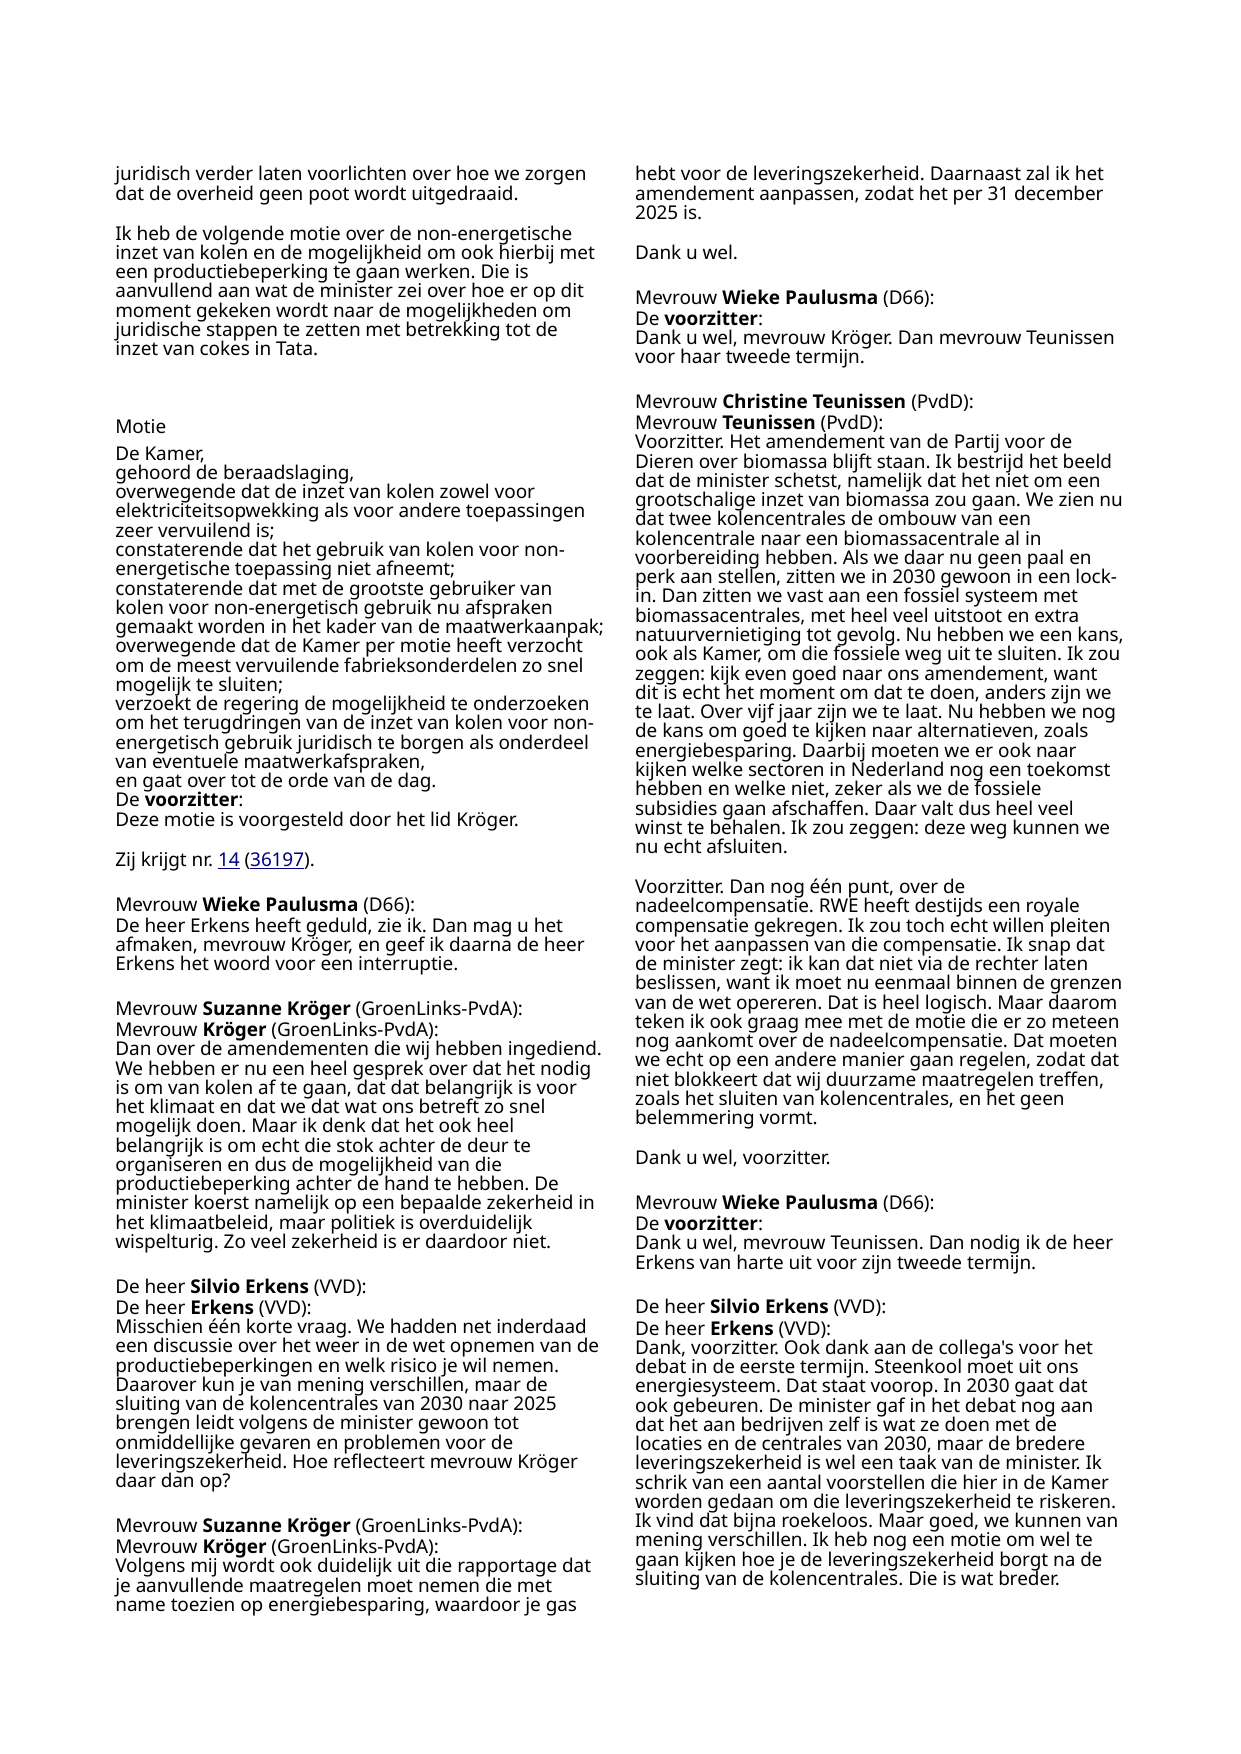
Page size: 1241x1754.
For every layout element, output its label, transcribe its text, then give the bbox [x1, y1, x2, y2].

text Mevrouw Wieke Paulusma (D66): [635, 284, 1125, 310]
text Ik heb de volgende motie over de non-energetische inzet van kolen en de mogelijkheid om ook hierbij met een productiebeperking te gaan werken. Die is aanvullend aan wat de minister zei over hoe er op dit moment gekeken wordt naar de mogelijkheden om juridische stappen te zetten met betrekking tot de inzet van cokes in Tata. [115, 224, 605, 359]
text De voorzitter: [115, 791, 605, 811]
text De heer Silvio Erkens (VVD): [635, 1294, 1125, 1319]
text Mevrouw Suzanne Kröger (GroenLinks-PvdA): [115, 1512, 605, 1538]
text Zij krijgt nr. 14 (36197). [115, 851, 605, 870]
text Mevrouw Kröger (GroenLinks-PvdA): [115, 1021, 605, 1040]
text Volgens mij wordt ook duidelijk uit die rapportage dat je aanvullende maatregelen moet nemen die met name toezien op energiebesparing, waardoor je gas [115, 1557, 605, 1615]
text De heer Silvio Erkens (VVD): [115, 1273, 605, 1299]
text Dank u wel, mevrouw Kröger. Dan mevrouw Teunissen voor haar tweede termijn. [635, 329, 1125, 367]
text constaterende dat met de grootste gebruiker van kolen voor non-energetisch gebruik nu afspraken gemaakt worden in het kader van de maatwerkaanpak; [115, 579, 605, 637]
text Deze motie is voorgesteld door het lid Kröger. [115, 811, 605, 830]
text juridisch verder laten voorlichten over hoe we zorgen dat de overheid geen poot wordt uitgedraaid. [115, 165, 605, 204]
text constaterende dat het gebruik van kolen voor non-energetische toepassing niet afneemt; [115, 541, 605, 579]
text De heer Erkens heeft geduld, zie ik. Dan mag u het afmaken, mevrouw Kröger, en geef ik daarna de heer Erkens het woord voor een interruptie. [115, 917, 605, 974]
text gehoord de beraadslaging, [115, 464, 605, 483]
text en gaat over tot de orde van de dag. [115, 772, 605, 791]
text De heer Erkens (VVD): [115, 1299, 605, 1318]
text overwegende dat de inzet van kolen zowel voor elektriciteitsopwekking als voor andere toepassingen zeer vervuilend is; [115, 483, 605, 541]
text Mevrouw Christine Teunissen (PvdD): [635, 388, 1125, 414]
text De voorzitter: [635, 310, 1125, 329]
text hebt voor de leveringszekerheid. Daarnaast zal ik het amendement aanpassen, zodat het per 31 december 2025 is. [635, 165, 1125, 223]
text Dank u wel. [635, 244, 1125, 263]
text De voorzitter: [635, 1215, 1125, 1234]
text Dank u wel, voorzitter. [635, 1149, 1125, 1168]
text Dan over de amendementen die wij hebben ingediend. We hebben er nu een heel gesprek over dat het nodig is om van kolen af te gaan, dat dat belangrijk is voor het klimaat en dat we dat wat ons betreft zo snel mogelijk doen. Maar ik denk dat het ook heel belangrijk is om echt die stok achter de deur te organiseren en dus de mogelijkheid van die productiebeperking achter de hand te hebben. De minister koerst namelijk op een bepaalde zekerheid in het klimaatbeleid, maar politiek is overduidelijk wispelturig. Zo veel zekerheid is er daardoor niet. [115, 1040, 605, 1252]
text Motie [115, 413, 605, 439]
text Dank, voorzitter. Ook dank aan de collega's voor het debat in de eerste termijn. Steenkool moet uit ons energiesysteem. Dat staat voorop. In 2030 gaat dat ook gebeuren. De minister gaf in het debat nog aan dat het aan bedrijven zelf is wat ze doen met de locaties en de centrales van 2030, maar de bredere leveringszekerheid is wel een taak van de minister. Ik schrik van een aantal voorstellen die hier in de Kamer worden gedaan om die leveringszekerheid te riskeren. Ik vind dat bijna roekeloos. Maar goed, we kunnen van mening verschillen. Ik heb nog een motie om wel te gaan kijken hoe je de leveringszekerheid borgt na de sluiting van de kolencentrales. Die is wat breder. [635, 1339, 1125, 1589]
text Voorzitter. Het amendement van de Partij voor de Dieren over biomassa blijft staan. Ik bestrijd het beeld dat de minister schetst, namelijk dat het niet om een grootschalige inzet van biomassa zou gaan. We zien nu dat twee kolencentrales de ombouw van een kolencentrale naar een biomassacentrale al in voorbereiding hebben. Als we daar nu geen paal en perk aan stellen, zitten we in 2030 gewoon in een lock-in. Dan zitten we vast aan een fossiel systeem met biomassacentrales, met heel veel uitstoot en extra natuurvernietiging tot gevolg. Nu hebben we een kans, ook als Kamer, om die fossiele weg uit te sluiten. Ik zou zeggen: kijk even goed naar ons amendement, want dit is echt het moment om dat te doen, anders zijn we te laat. Over vijf jaar zijn we te laat. Nu hebben we nog de kans om goed te kijken naar alternatieven, zoals energiebesparing. Daarbij moeten we er ook naar kijken welke sectoren in Nederland nog een toekomst hebben en welke niet, zeker als we de fossiele subsidies gaan afschaffen. Daar valt dus heel veel winst te behalen. Ik zou zeggen: deze weg kunnen we nu echt afsluiten. [635, 433, 1125, 857]
text De heer Erkens (VVD): [635, 1319, 1125, 1339]
text Mevrouw Wieke Paulusma (D66): [635, 1189, 1125, 1215]
text Dank u wel, mevrouw Teunissen. Dan nodig ik de heer Erkens van harte uit voor zijn tweede termijn. [635, 1234, 1125, 1273]
text overwegende dat de Kamer per motie heeft verzocht om de meest vervuilende fabrieksonderdelen zo snel mogelijk te sluiten; [115, 637, 605, 695]
text De Kamer, [115, 444, 605, 464]
text Misschien één korte vraag. We hadden net inderdaad een discussie over het weer in de wet opnemen van de productiebeperkingen en welk risico je wil nemen. Daarover kun je van mening verschillen, maar de sluiting van de kolencentrales van 2030 naar 2025 brengen leidt volgens de minister gewoon tot onmiddellijke gevaren en problemen voor de leveringszekerheid. Hoe reflecteert mevrouw Kröger daar dan op? [115, 1318, 605, 1491]
text Mevrouw Wieke Paulusma (D66): [115, 891, 605, 917]
text Mevrouw Kröger (GroenLinks-PvdA): [115, 1538, 605, 1557]
text Mevrouw Suzanne Kröger (GroenLinks-PvdA): [115, 995, 605, 1021]
text Voorzitter. Dan nog één punt, over de nadeelcompensatie. RWE heeft destijds een royale compensatie gekregen. Ik zou toch echt willen pleiten voor het aanpassen van die compensatie. Ik snap dat de minister zegt: ik kan dat niet via de rechter laten beslissen, want ik moet nu eenmaal binnen de grenzen van de wet opereren. Dat is heel logisch. Maar daarom teken ik ook graag mee met de motie die er zo meteen nog aankomt over de nadeelcompensatie. Dat moeten we echt op een andere manier gaan regelen, zodat dat niet blokkeert dat wij duurzame maatregelen treffen, zoals het sluiten van kolencentrales, en het geen belemmering vormt. [635, 878, 1125, 1128]
text Mevrouw Teunissen (PvdD): [635, 414, 1125, 433]
text verzoekt de regering de mogelijkheid te onderzoeken om het terugdringen van de inzet van kolen voor non-energetisch gebruik juridisch te borgen als onderdeel van eventuele maatwerkafspraken, [115, 695, 605, 772]
